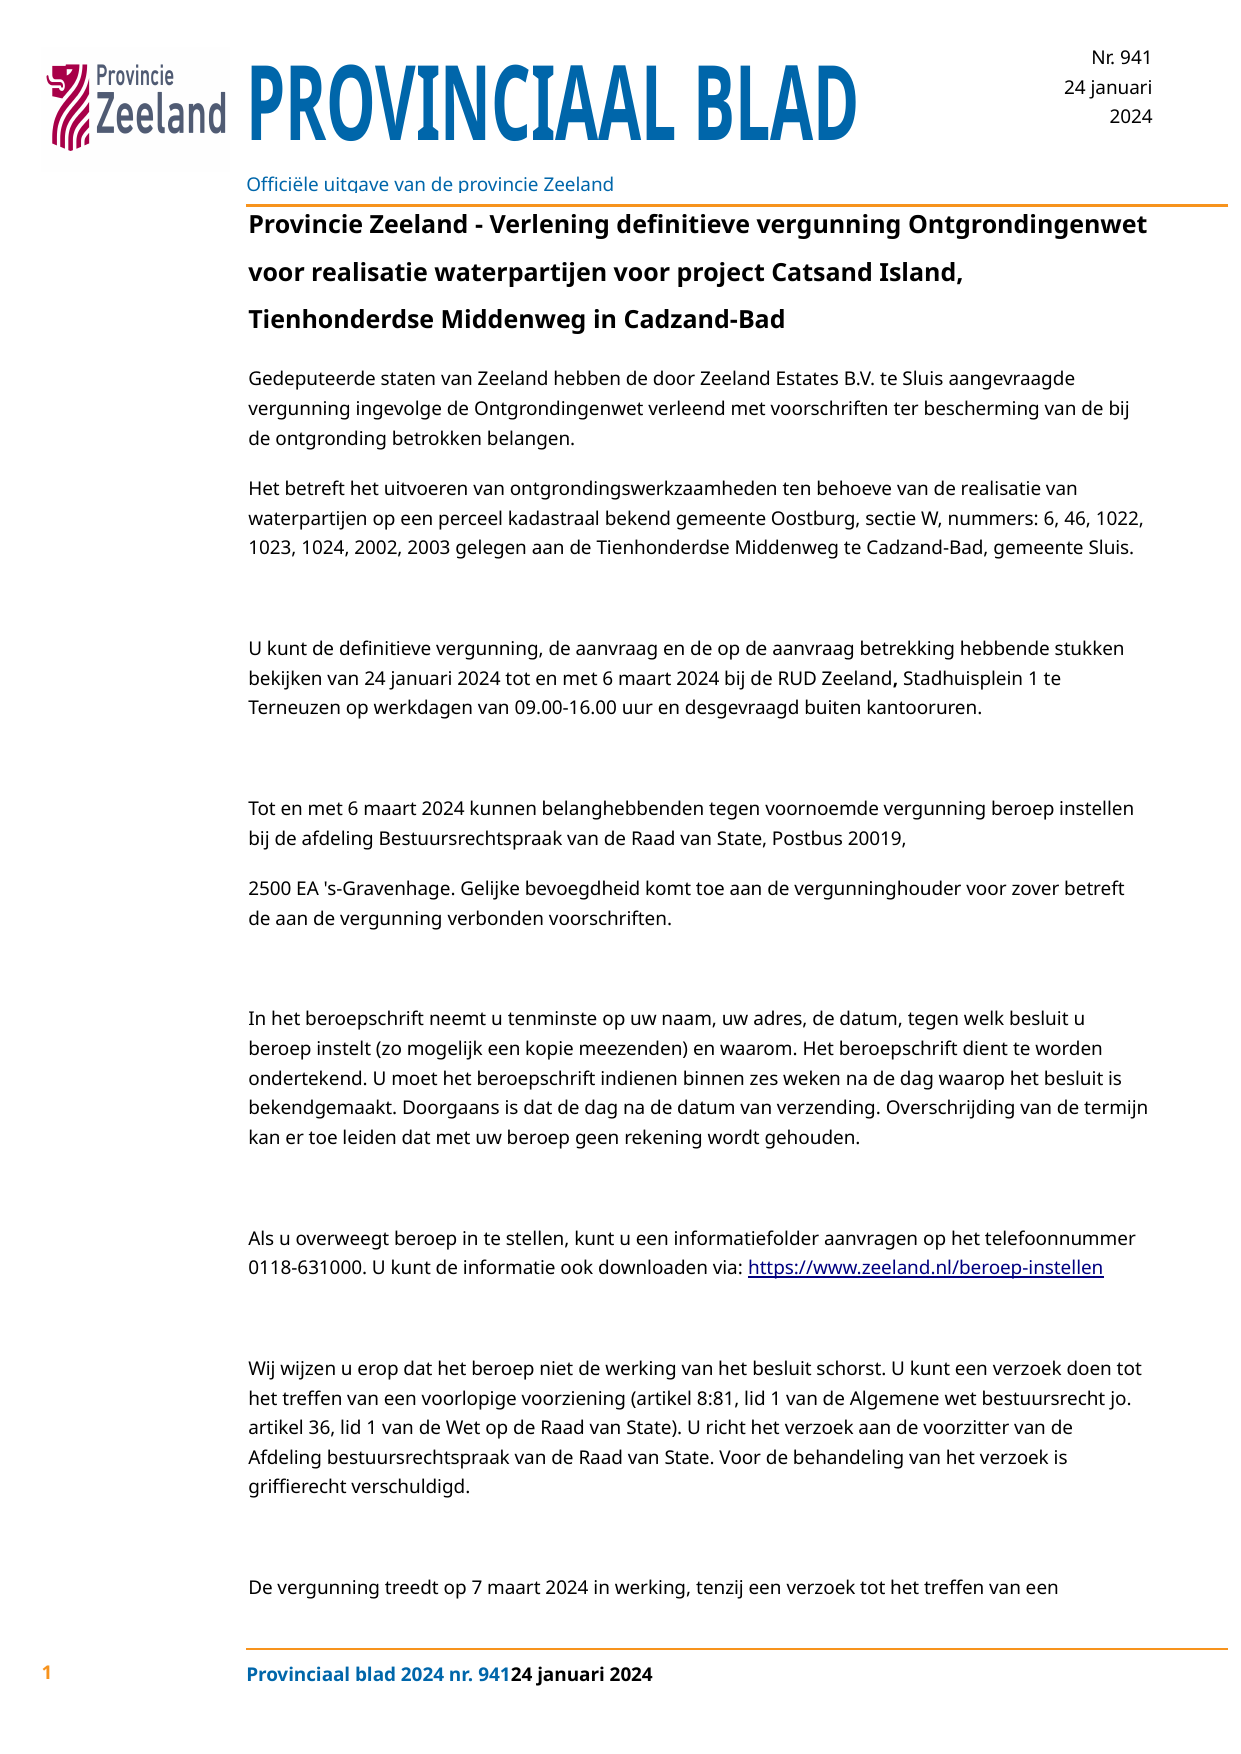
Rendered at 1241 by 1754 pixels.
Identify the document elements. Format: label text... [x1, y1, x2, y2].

text Wij wijzen u erop dat het beroep niet de werking van het besluit schorst. U kunt een verzoek doen tot het treffen van een voorlopige voorziening (artikel 8:81, lid 1 van de Algemene wet bestuursrecht jo. artikel 36, lid 1 van de Wet op de Raad van State). U richt het verzoek aan de voorzitter van de Afdeling bestuursrechtspraak van de Raad van State. Voor de behandeling van het verzoek is griffierecht verschuldigd. [248, 1355, 1152, 1499]
text De vergunning treedt op 7 maart 2024 in werking, tenzij een verzoek tot het treffen van een [248, 1574, 1152, 1600]
text U kunt de definitieve vergunning, de aanvraag en de op de aanvraag betrekking hebbende stukken bekijken van 24 januari 2024 tot en met 6 maart 2024 bij de RUD Zeeland, Stadhuisplein 1 te Terneuzen op werkdagen van 09.00-16.00 uur en desgevraagd buiten kantooruren. [248, 635, 1152, 720]
text 2500 EA 's-Gravenhage. Gelijke bevoegdheid komt toe aan de vergunninghouder voor zover betreft de aan de vergunning verbonden voorschriften. [248, 875, 1152, 930]
text Gedeputeerde staten van Zeeland hebben de door Zeeland Estates B.V. te Sluis aangevraagde vergunning ingevolge de Ontgrondingenwet verleend met voorschriften ter bescherming van de bij de ontgronding betrokken belangen. [248, 366, 1152, 450]
text Tot en met 6 maart 2024 kunnen belanghebbenden tegen voornoemde vergunning beroep instellen bij de afdeling Bestuursrechtspraak van de Raad van State, Postbus 20019, [248, 795, 1152, 850]
text In het beroepschrift neemt u tenminste op uw naam, uw adres, de datum, tegen welk besluit u beroep instelt (zo mogelijk een kopie meezenden) en waarom. Het beroepschrift dient te worden ondertekend. U moet het beroepschrift indienen binnen zes weken na de dag waarop het besluit is bekendgemaakt. Doorgaans is dat de dag na de datum van verzending. Overschrijding van de termijn kan er toe leiden dat met uw beroep geen rekening wordt gehouden. [248, 1006, 1152, 1149]
text Als u overweegt beroep in te stellen, kunt u een informatiefolder aanvragen op het telefoonnummer 0118-631000. U kunt de informatie ook downloaden via: https://www.zeeland.nl/beroep-instellen [248, 1225, 1152, 1280]
text Provincie Zeeland - Verlening definitieve vergunning Ontgrondingenwet voor realisatie waterpartijen voor project Catsand Island, Tienhonderdse Middenweg in Cadzand-Bad [248, 207, 1152, 336]
text Het betreft het uitvoeren van ontgrondingswerkzaamheden ten behoeve van de realisatie van waterpartijen op een perceel kadastraal bekend gemeente Oostburg, sectie W, nummers: 6, 46, 1022, 1023, 1024, 2002, 2003 gelegen aan de Tienhonderdse Middenweg te Cadzand-Bad, gemeente Sluis. [248, 475, 1152, 560]
picture [41, 47, 231, 172]
